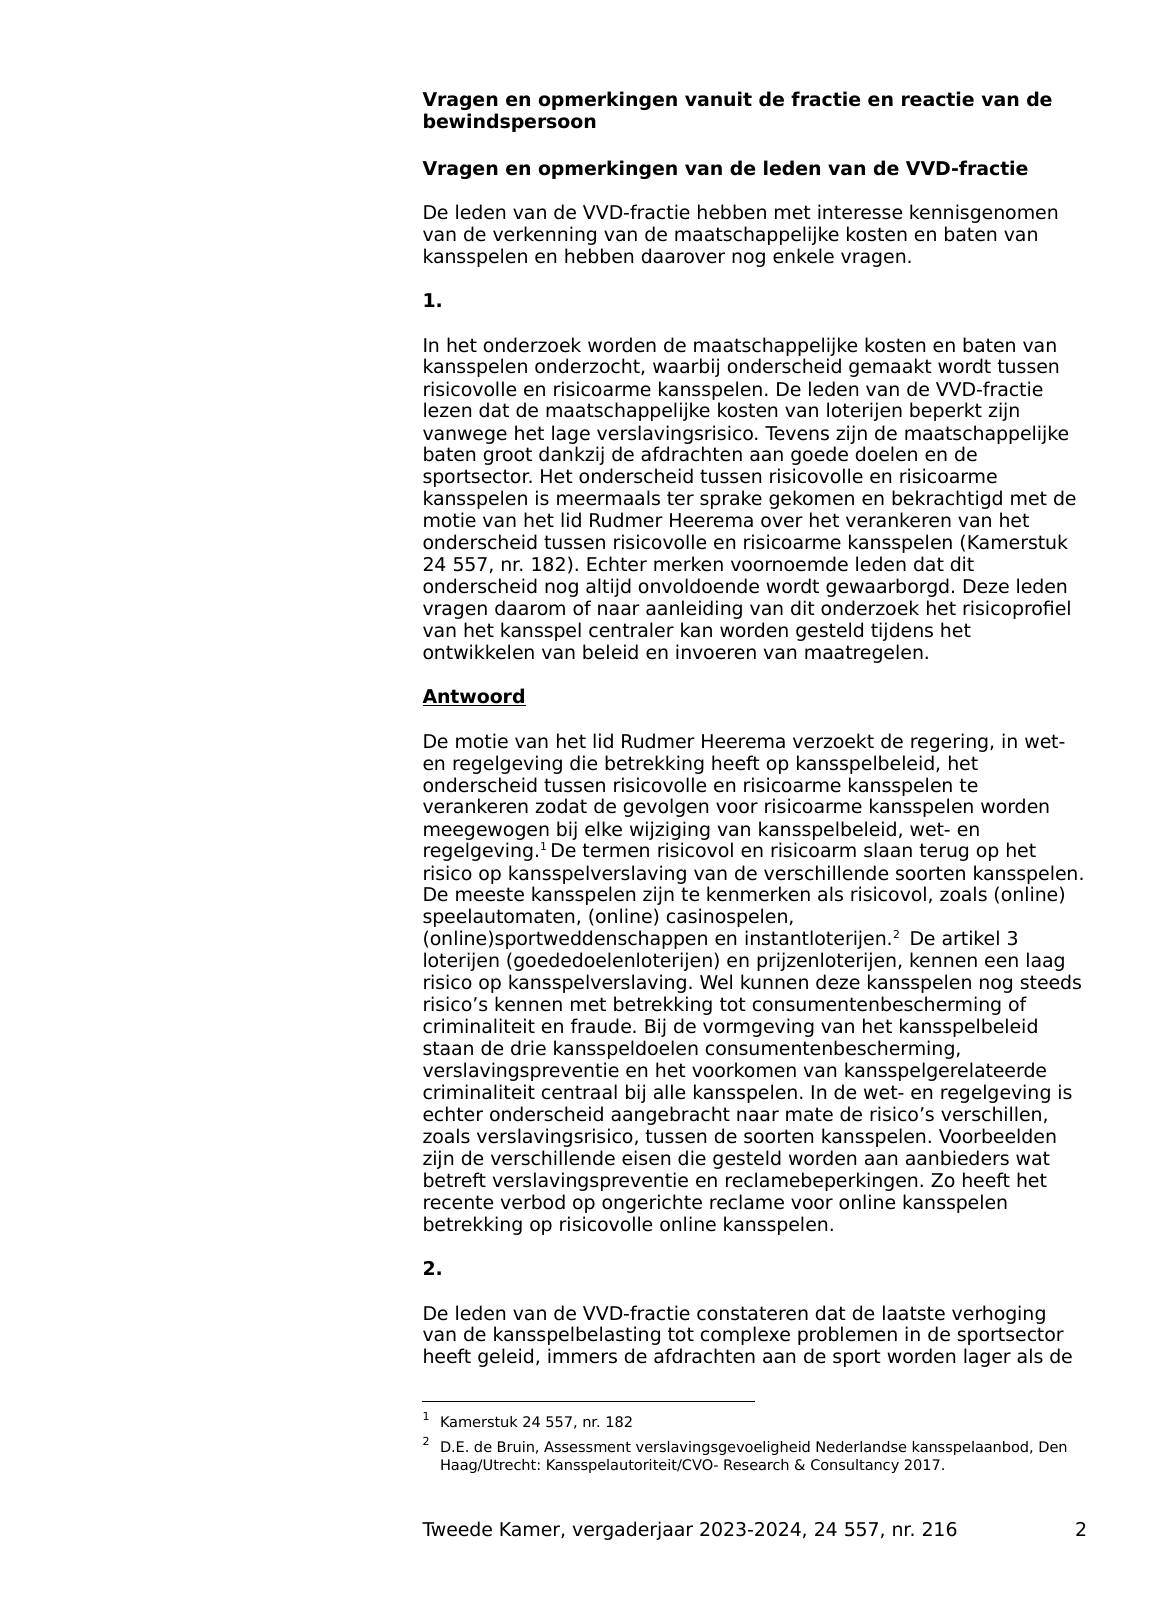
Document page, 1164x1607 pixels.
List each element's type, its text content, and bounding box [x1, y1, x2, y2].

text Kamerstuk 24 557, nr. 182 [422, 1410, 1087, 1432]
subtitle 2. [422, 1258, 1087, 1280]
subtitle Antwoord [422, 686, 1087, 708]
text De leden van de VVD-fractie constateren dat de laatste verhoging van de kansspelbelasting tot complexe problemen in de sportsector heeft geleid, immers de afdrachten aan de sport worden lager als de [422, 1302, 1087, 1368]
subtitle Vragen en opmerkingen van de leden van de VVD-fractie [422, 158, 1087, 180]
text De motie van het lid Rudmer Heerema verzoekt de regering, in wet- en regelgeving die betrekking heeft op kansspelbeleid, het onderscheid tussen risicovolle en risicoarme kansspelen te verankeren zodat de gevolgen voor risicoarme kansspelen worden meegewogen bij elke wijziging van kansspelbeleid, wet- en regelgeving.De termen risicovol en risicoarm slaan terug op het risico op kansspelverslaving van de verschillende soorten kansspelen. De meeste kansspelen zijn te kenmerken als risicovol, zoals (online) speelautomaten, (online) casinospelen, (online)sportweddenschappen en instantloterijen. De artikel 3 loterijen (goededoelenloterijen) en prijzenloterijen, kennen een laag risico op kansspelverslaving. Wel kunnen deze kansspelen nog steeds risico’s kennen met betrekking tot consumentenbescherming of criminaliteit en fraude. Bij de vormgeving van het kansspelbeleid staan de drie kansspeldoelen consumentenbescherming, verslavingspreventie en het voorkomen van kansspelgerelateerde criminaliteit centraal bij alle kansspelen. In de wet- en regelgeving is echter onderscheid aangebracht naar mate de risico’s verschillen, zoals verslavingsrisico, tussen de soorten kansspelen. Voorbeelden zijn de verschillende eisen die gesteld worden aan aanbieders wat betreft verslavingspreventie en reclamebeperkingen. Zo heeft het recente verbod op ongerichte reclame voor online kansspelen betrekking op risicovolle online kansspelen. [422, 731, 1087, 1236]
text De leden van de VVD-fractie hebben met interesse kennisgenomen van de verkenning van de maatschappelijke kosten en baten van kansspelen en hebben daarover nog enkele vragen. [422, 202, 1087, 268]
subtitle 1. [422, 290, 1087, 312]
text In het onderzoek worden de maatschappelijke kosten en baten van kansspelen onderzocht, waarbij onderscheid gemaakt wordt tussen risicovolle en risicoarme kansspelen. De leden van de VVD-fractie lezen dat de maatschappelijke kosten van loterijen beperkt zijn vanwege het lage verslavingsrisico. Tevens zijn de maatschappelijke baten groot dankzij de afdrachten aan goede doelen en de sportsector. Het onderscheid tussen risicovolle en risicoarme kansspelen is meermaals ter sprake gekomen en bekrachtigd met de motie van het lid Rudmer Heerema over het verankeren van het onderscheid tussen risicovolle en risicoarme kansspelen (Kamerstuk 24 557, nr. 182). Echter merken voornoemde leden dat dit onderscheid nog altijd onvoldoende wordt gewaarborgd. Deze leden vragen daarom of naar aanleiding van dit onderzoek het risicoprofiel van het kansspel centraler kan worden gesteld tijdens het ontwikkelen van beleid en invoeren van maatregelen. [422, 334, 1087, 664]
text D.E. de Bruin, Assessment verslavingsgevoeligheid Nederlandse kansspelaanbod, Den Haag/Utrecht: Kansspelautoriteit/CVO- Research & Consultancy 2017. [422, 1435, 1087, 1474]
subtitle Vragen en opmerkingen vanuit de fractie en reactie van de bewindspersoon [422, 89, 1087, 133]
